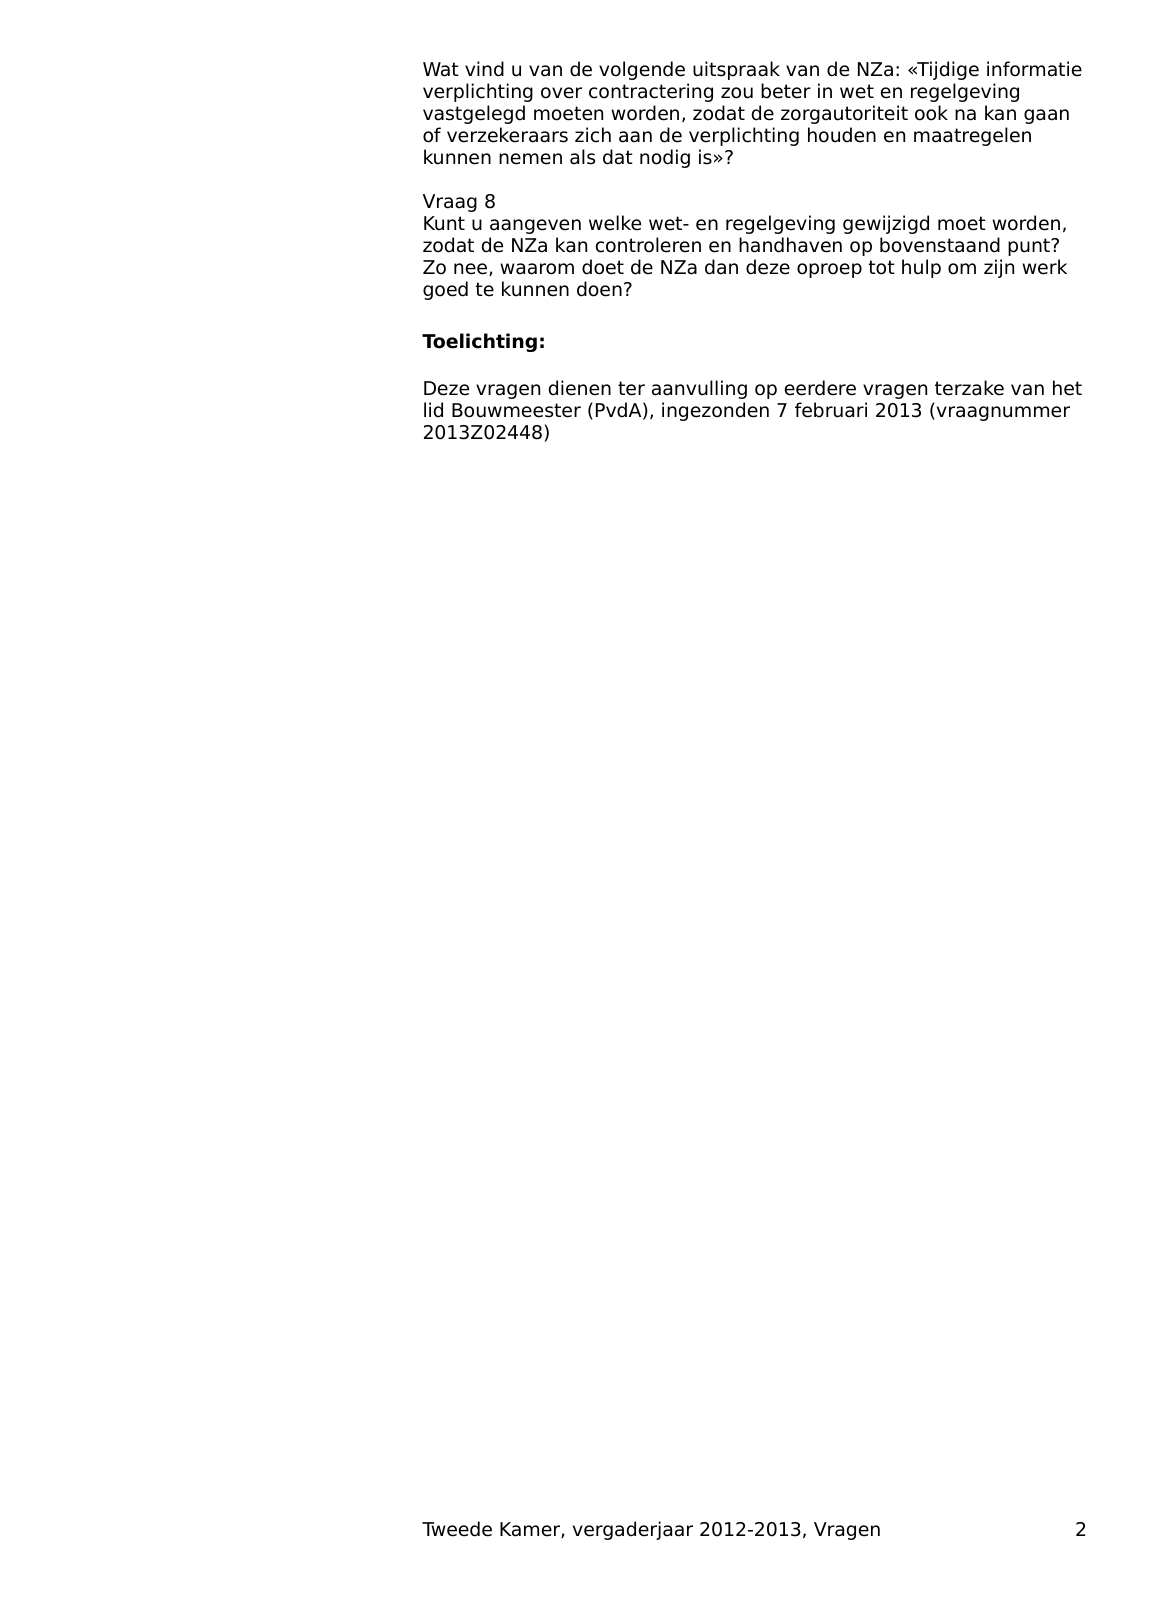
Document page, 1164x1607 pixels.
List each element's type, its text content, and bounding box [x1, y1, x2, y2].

text Kunt u aangeven welke wet- en regelgeving gewijzigd moet worden, zodat de NZa kan controleren en handhaven op bovenstaand punt? Zo nee, waarom doet de NZa dan deze oproep tot hulp om zijn werk goed te kunnen doen? [422, 213, 1087, 301]
text Vraag 8 [422, 191, 1087, 213]
subtitle Toelichting: [422, 331, 1087, 353]
text Deze vragen dienen ter aanvulling op eerdere vragen terzake van het lid Bouwmeester (PvdA), ingezonden 7 februari 2013 (vraagnummer 2013Z02448) [422, 378, 1087, 444]
text Wat vind u van de volgende uitspraak van de NZa: «Tijdige informatie verplichting over contractering zou beter in wet en regelgeving vastgelegd moeten worden, zodat de zorgautoriteit ook na kan gaan of verzekeraars zich aan de verplichting houden en maatregelen kunnen nemen als dat nodig is»? [422, 59, 1087, 169]
